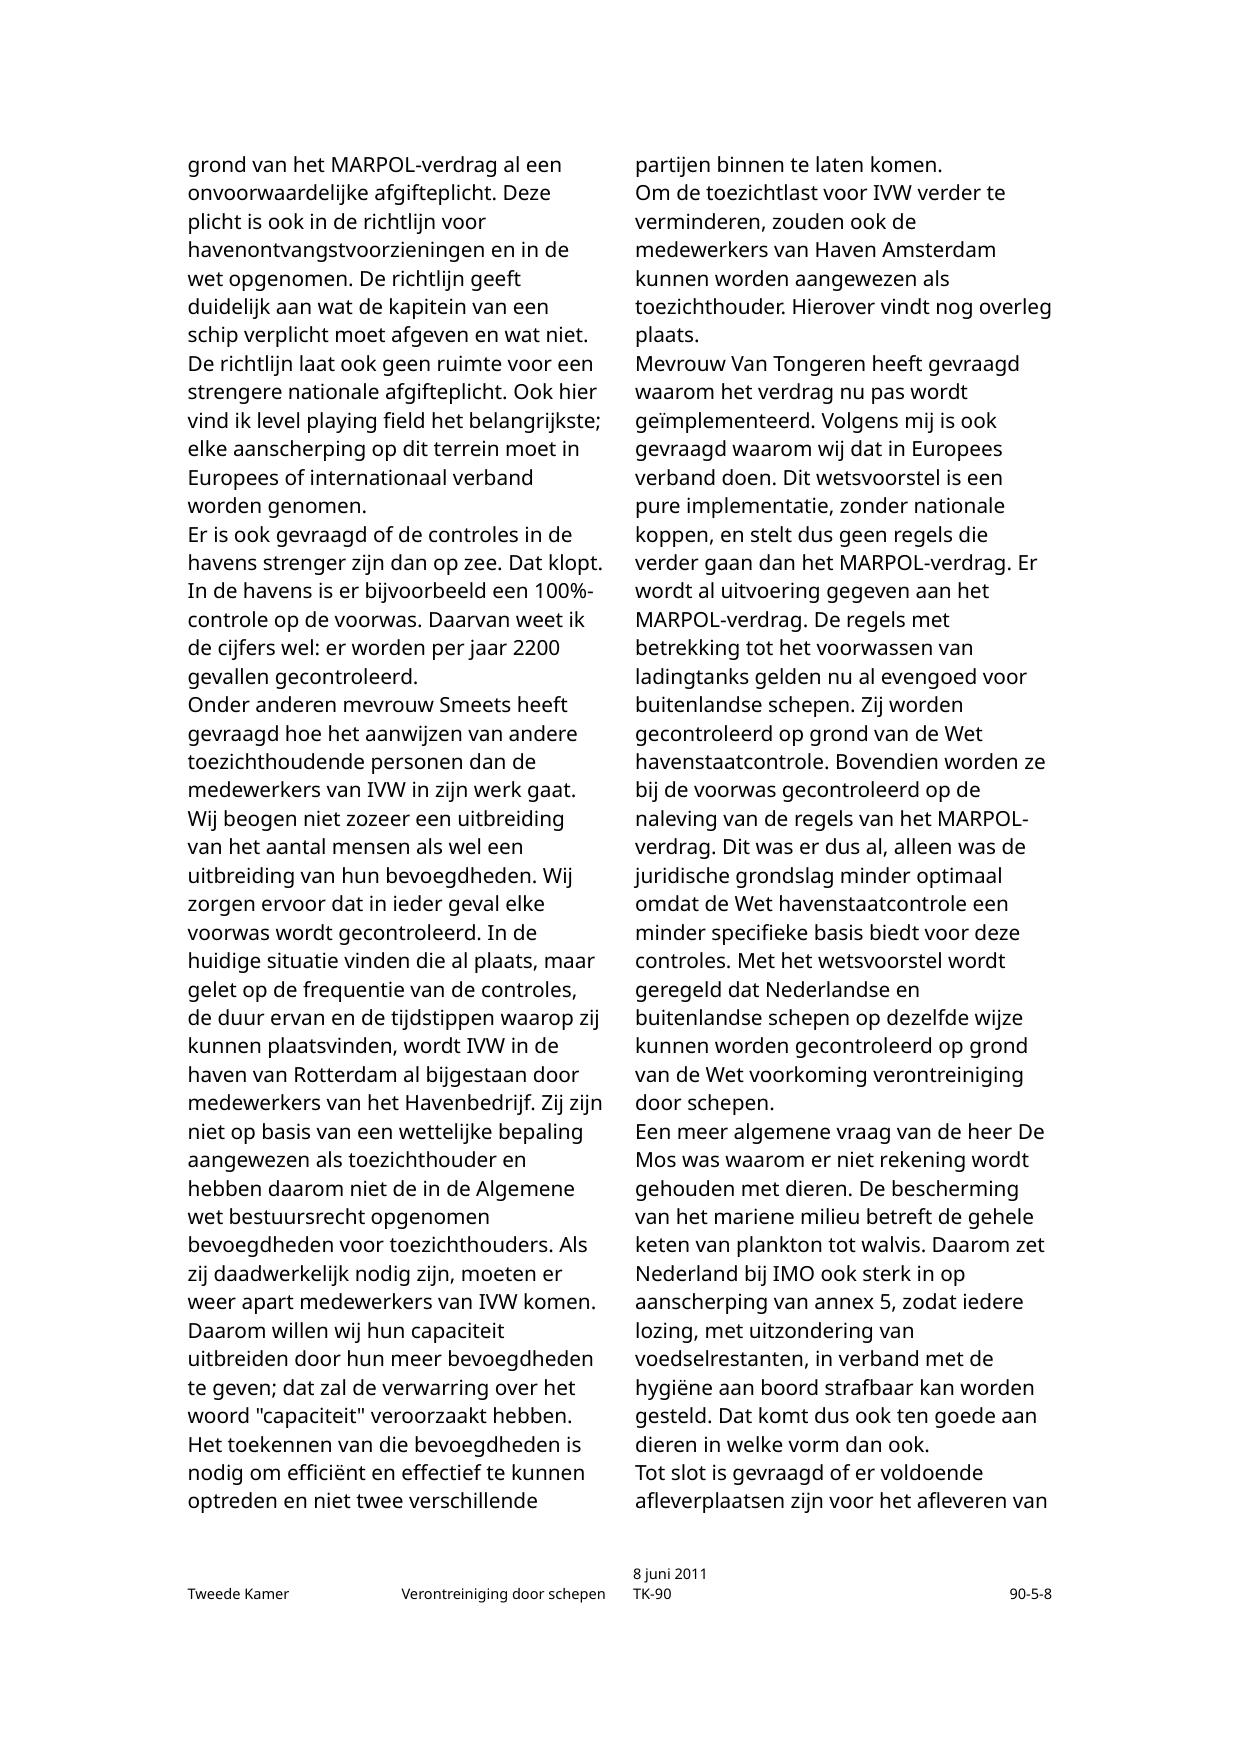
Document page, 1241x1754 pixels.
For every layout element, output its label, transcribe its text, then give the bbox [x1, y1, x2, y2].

text Tot slot is gevraagd of er voldoende afleverplaatsen zijn voor het afleveren van [635, 1458, 1053, 1515]
text Om de toezichtlast voor IVW verder te verminderen, zouden ook de medewerkers van Haven Amsterdam kunnen worden aangewezen als toezichthouder. Hierover vindt nog overleg plaats. [635, 178, 1053, 349]
text Een meer algemene vraag van de heer De Mos was waarom er niet rekening wordt gehouden met dieren. De bescherming van het mariene milieu betreft de gehele keten van plankton tot walvis. Daarom zet Nederland bij IMO ook sterk in op aanscherping van annex 5, zodat iedere lozing, met uitzondering van voedselrestanten, in verband met de hygiëne aan boord strafbaar kan worden gesteld. Dat komt dus ook ten goede aan dieren in welke vorm dan ook. [635, 1117, 1053, 1458]
text Mevrouw Van Tongeren heeft gevraagd waarom het verdrag nu pas wordt geïmplementeerd. Volgens mij is ook gevraagd waarom wij dat in Europees verband doen. Dit wetsvoorstel is een pure implementatie, zonder nationale koppen, en stelt dus geen regels die verder gaan dan het MARPOL-verdrag. Er wordt al uitvoering gegeven aan het MARPOL-verdrag. De regels met betrekking tot het voorwassen van ladingtanks gelden nu al evengoed voor buitenlandse schepen. Zij worden gecontroleerd op grond van de Wet havenstaatcontrole. Bovendien worden ze bij de voorwas gecontroleerd op de naleving van de regels van het MARPOL-verdrag. Dit was er dus al, alleen was de juridische grondslag minder optimaal omdat de Wet havenstaatcontrole een minder specifieke basis biedt voor deze controles. Met het wetsvoorstel wordt geregeld dat Nederlandse en buitenlandse schepen op dezelfde wijze kunnen worden gecontroleerd op grond van de Wet voorkoming verontreiniging door schepen. [635, 349, 1053, 1117]
text Onder anderen mevrouw Smeets heeft gevraagd hoe het aanwijzen van andere toezichthoudende personen dan de medewerkers van IVW in zijn werk gaat. Wij beogen niet zozeer een uitbreiding van het aantal mensen als wel een uitbreiding van hun bevoegdheden. Wij zorgen ervoor dat in ieder geval elke voorwas wordt gecontroleerd. In de huidige situatie vinden die al plaats, maar gelet op de frequentie van de controles, de duur ervan en de tijdstippen waarop zij kunnen plaatsvinden, wordt IVW in de haven van Rotterdam al bijgestaan door medewerkers van het Havenbedrijf. Zij zijn niet op basis van een wettelijke bepaling aangewezen als toezichthouder en hebben daarom niet de in de Algemene wet bestuursrecht opgenomen bevoegdheden voor toezichthouders. Als zij daadwerkelijk nodig zijn, moeten er weer apart medewerkers van IVW komen. Daarom willen wij hun capaciteit uitbreiden door hun meer bevoegdheden te geven; dat zal de verwarring over het woord "capaciteit" veroorzaakt hebben. Het toekennen van die bevoegdheden is nodig om efficiënt en effectief te kunnen optreden en niet twee verschillende [187, 690, 605, 1515]
text grond van het MARPOL-verdrag al een onvoorwaardelijke afgifteplicht. Deze plicht is ook in de richtlijn voor havenontvangstvoorzieningen en in de wet opgenomen. De richtlijn geeft duidelijk aan wat de kapitein van een schip verplicht moet afgeven en wat niet. De richtlijn laat ook geen ruimte voor een strengere nationale afgifteplicht. Ook hier vind ik level playing field het belangrijkste; elke aanscherping op dit terrein moet in Europees of internationaal verband worden genomen. [187, 150, 605, 520]
text Er is ook gevraagd of de controles in de havens strenger zijn dan op zee. Dat klopt. In de havens is er bijvoorbeeld een 100%-controle op de voorwas. Daarvan weet ik de cijfers wel: er worden per jaar 2200 gevallen gecontroleerd. [187, 520, 605, 690]
text partijen binnen te laten komen. [635, 150, 1053, 178]
